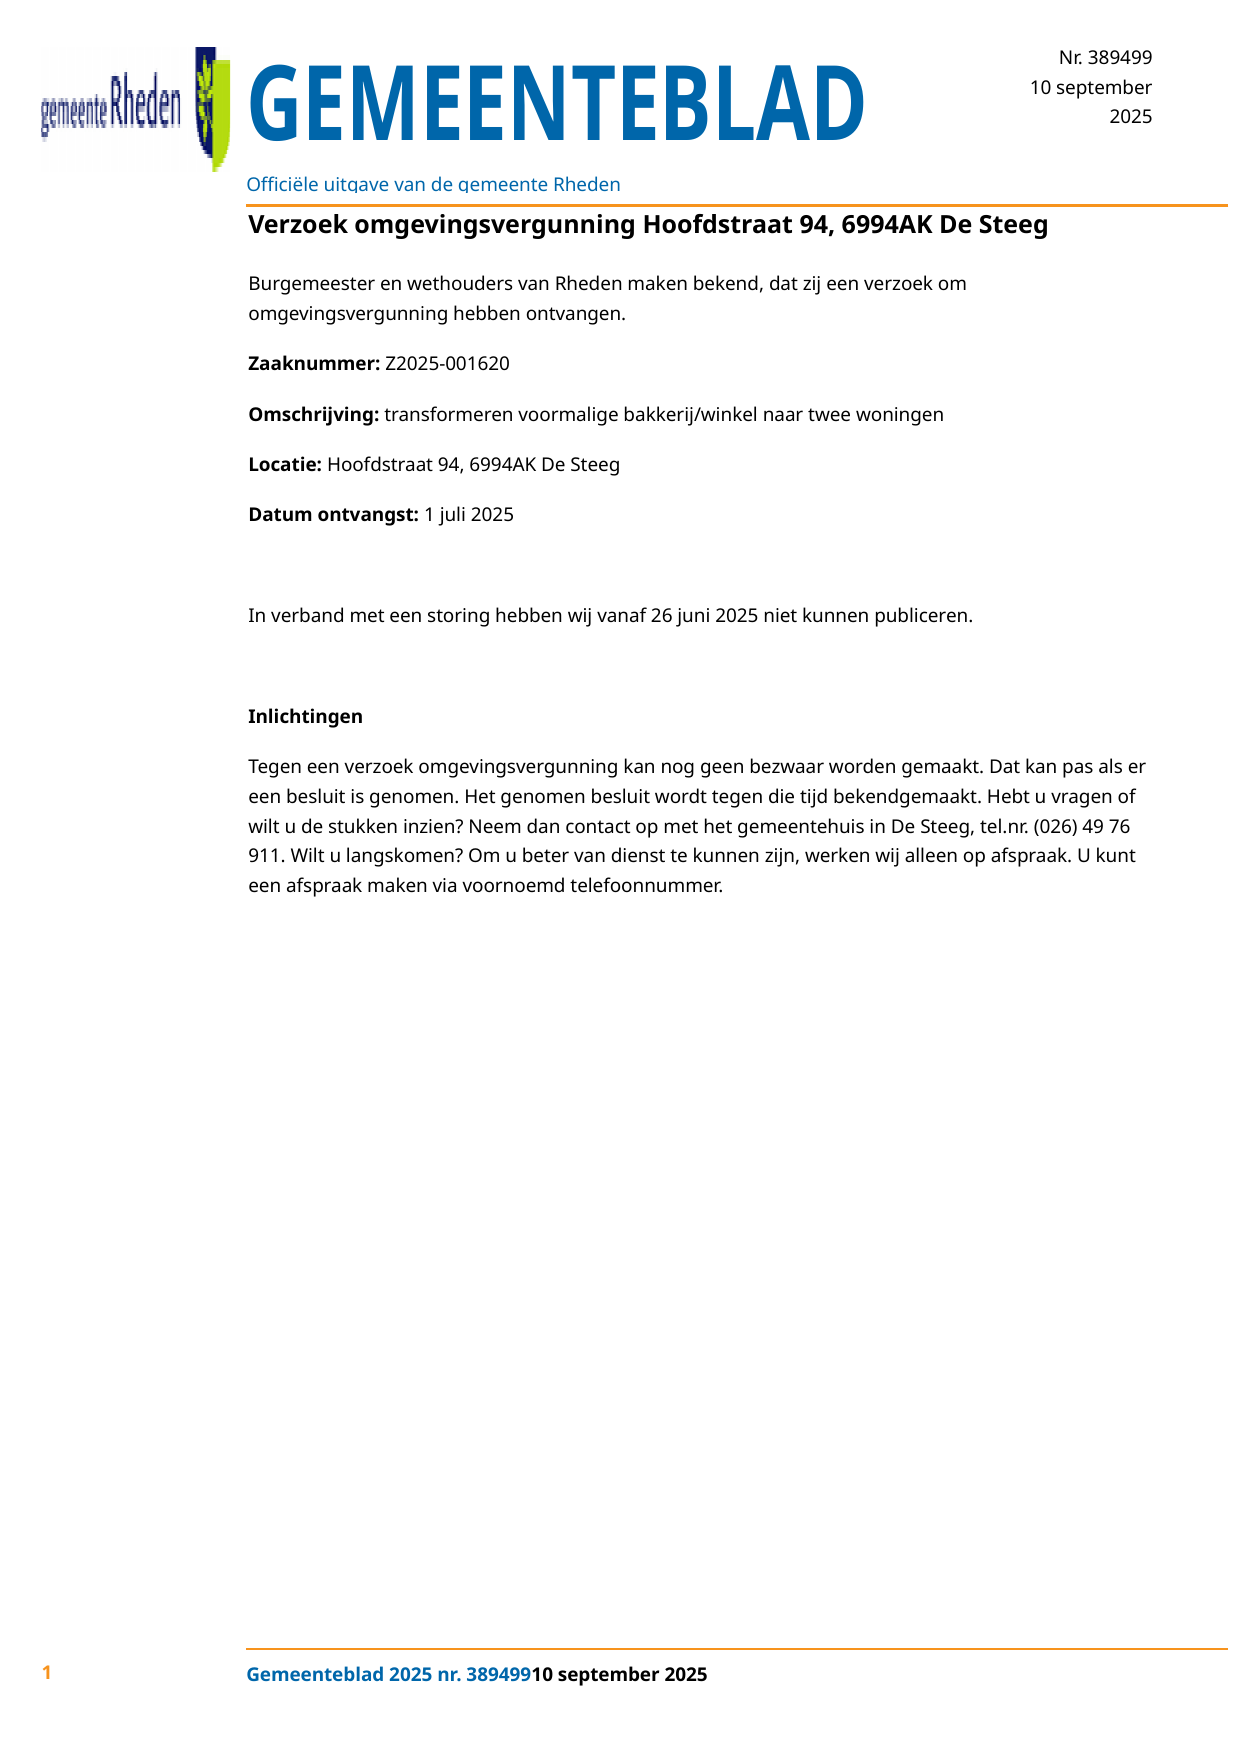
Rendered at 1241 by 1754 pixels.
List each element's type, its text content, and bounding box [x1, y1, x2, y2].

text Zaaknummer: Z2025-001620 [248, 350, 1152, 376]
text Datum ontvangst: 1 juli 2025 [248, 502, 1152, 527]
text Burgemeester en wethouders van Rheden maken bekend, dat zij een verzoek om omgevingsvergunning hebben ontvangen. [248, 270, 1152, 326]
text In verband met een storing hebben wij vanaf 26 juni 2025 niet kunnen publiceren. [248, 602, 1152, 628]
text Verzoek omgevingsvergunning Hoofdstraat 94, 6994AK De Steeg [248, 207, 1152, 241]
text Inlichtingen [248, 703, 1152, 729]
picture [41, 47, 231, 172]
text Tegen een verzoek omgevingsvergunning kan nog geen bezwaar worden gemaakt. Dat kan pas als er een besluit is genomen. Het genomen besluit wordt tegen die tijd bekendgemaakt. Hebt u vragen of wilt u de stukken inzien? Neem dan contact op met het gemeentehuis in De Steeg, tel.nr. (026) 49 76 911. Wilt u langskomen? Om u beter van dienst te kunnen zijn, werken wij alleen op afspraak. U kunt een afspraak maken via voornoemd telefoonnummer. [248, 754, 1152, 898]
text Locatie: Hoofdstraat 94, 6994AK De Steeg [248, 451, 1152, 477]
text Omschrijving: transformeren voormalige bakkerij/winkel naar twee woningen [248, 401, 1152, 426]
